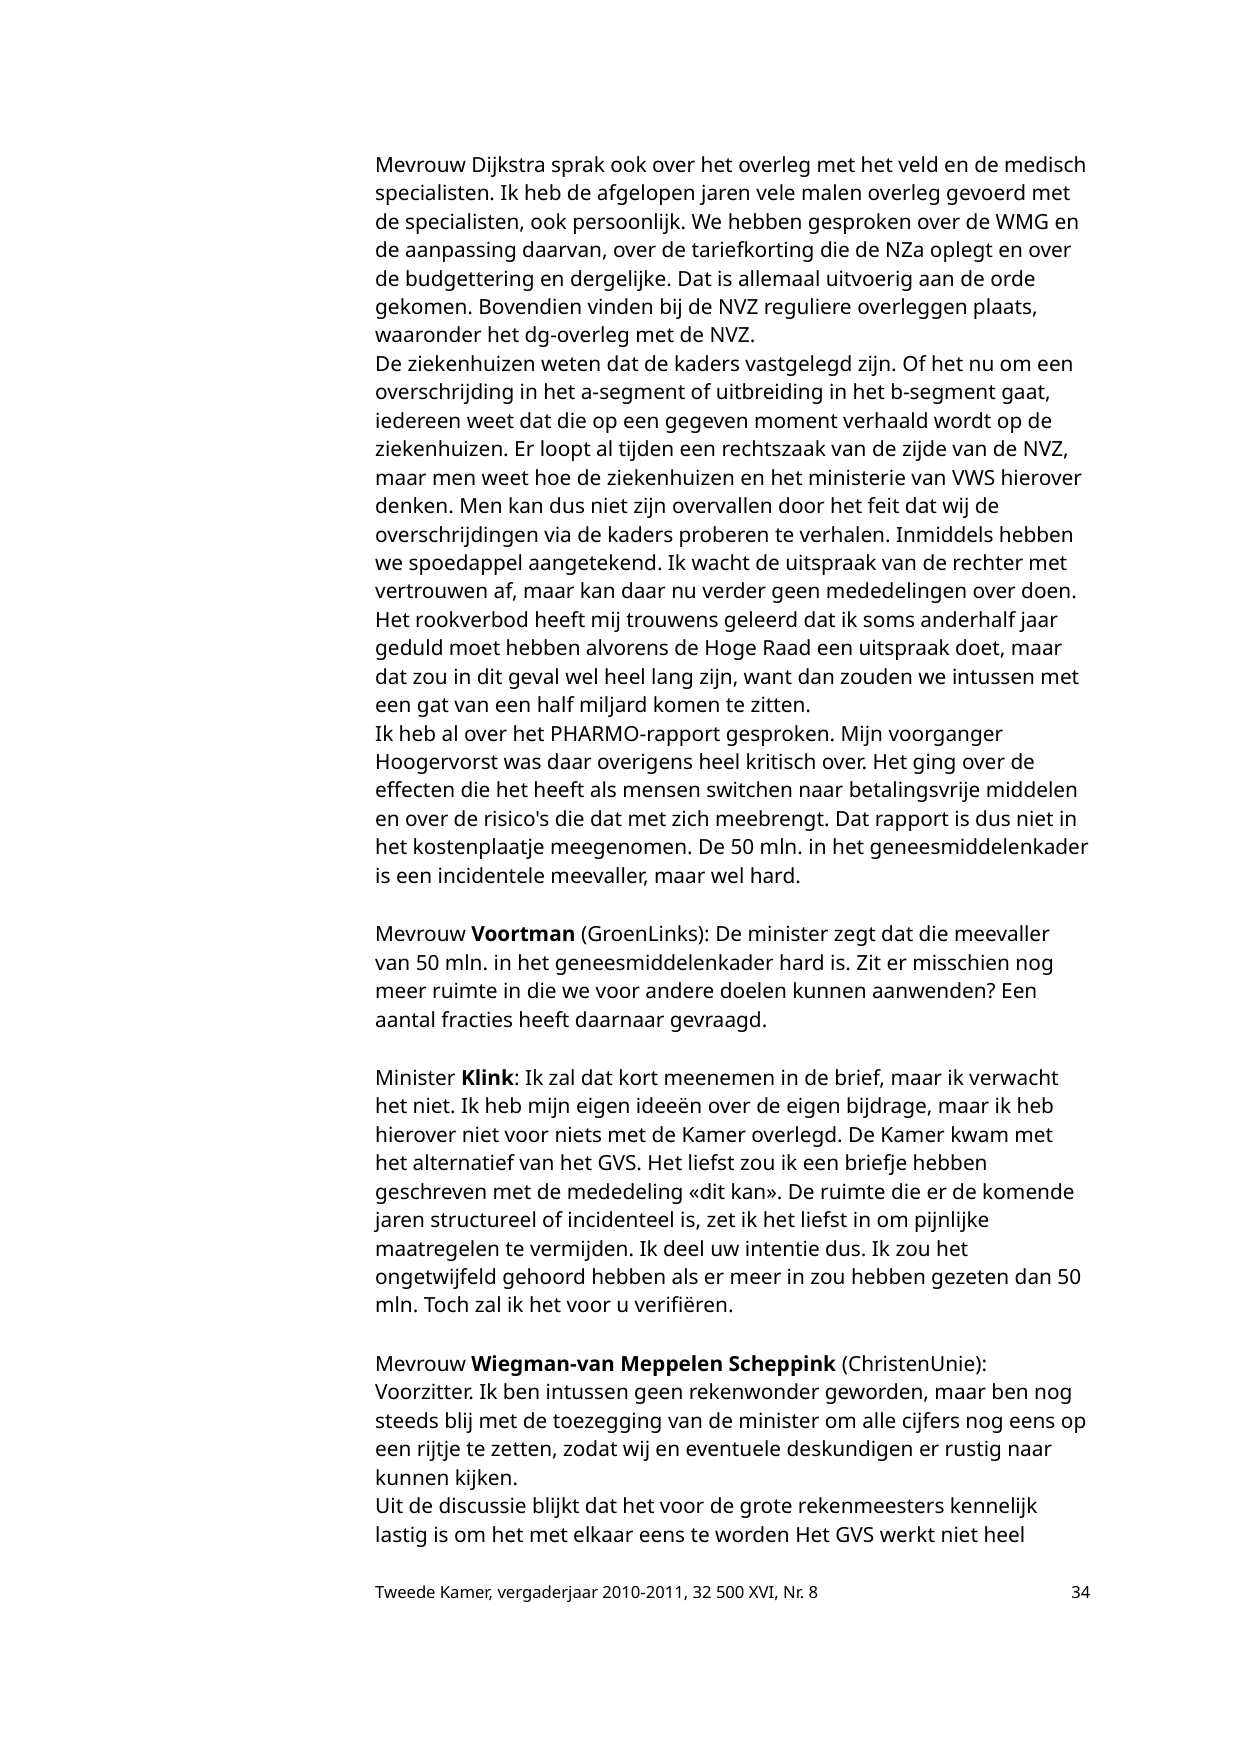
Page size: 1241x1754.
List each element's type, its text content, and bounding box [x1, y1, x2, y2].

text De ziekenhuizen weten dat de kaders vastgelegd zijn. Of het nu om een overschrijding in het a-segment of uitbreiding in het b-segment gaat, iedereen weet dat die op een gegeven moment verhaald wordt op de ziekenhuizen. Er loopt al tijden een rechtszaak van de zijde van de NVZ, maar men weet hoe de ziekenhuizen en het ministerie van VWS hierover denken. Men kan dus niet zijn overvallen door het feit dat wij de overschrijdingen via de kaders proberen te verhalen. Inmiddels hebben we spoedappel aangetekend. Ik wacht de uitspraak van de rechter met vertrouwen af, maar kan daar nu verder geen mededelingen over doen. Het rookverbod heeft mij trouwens geleerd dat ik soms anderhalf jaar geduld moet hebben alvorens de Hoge Raad een uitspraak doet, maar dat zou in dit geval wel heel lang zijn, want dan zouden we intussen met een gat van een half miljard komen te zitten. [375, 349, 1090, 719]
text Uit de discussie blijkt dat het voor de grote rekenmeesters kennelijk lastig is om het met elkaar eens te worden Het GVS werkt niet heel [375, 1491, 1090, 1548]
text Minister Klink: Ik zal dat kort meenemen in de brief, maar ik verwacht het niet. Ik heb mijn eigen ideeën over de eigen bijdrage, maar ik heb hierover niet voor niets met de Kamer overlegd. De Kamer kwam met het alternatief van het GVS. Het liefst zou ik een briefje hebben geschreven met de mededeling «dit kan». De ruimte die er de komende jaren structureel of incidenteel is, zet ik het liefst in om pijnlijke maatregelen te vermijden. Ik deel uw intentie dus. Ik zou het ongetwijfeld gehoord hebben als er meer in zou hebben gezeten dan 50 mln. Toch zal ik het voor u verifiëren. [375, 1063, 1090, 1319]
text Mevrouw Voortman (GroenLinks): De minister zegt dat die meevaller van 50 mln. in het geneesmiddelenkader hard is. Zit er misschien nog meer ruimte in die we voor andere doelen kunnen aanwenden? Een aantal fracties heeft daarnaar gevraagd. [375, 919, 1090, 1033]
text Mevrouw Wiegman-van Meppelen Scheppink (ChristenUnie): Voorzitter. Ik ben intussen geen rekenwonder geworden, maar ben nog steeds blij met de toezegging van de minister om alle cijfers nog eens op een rijtje te zetten, zodat wij en eventuele deskundigen er rustig naar kunnen kijken. [375, 1349, 1090, 1491]
text Mevrouw Dijkstra sprak ook over het overleg met het veld en de medisch specialisten. Ik heb de afgelopen jaren vele malen overleg gevoerd met de specialisten, ook persoonlijk. We hebben gesproken over de WMG en de aanpassing daarvan, over de tariefkorting die de NZa oplegt en over de budgettering en dergelijke. Dat is allemaal uitvoerig aan de orde gekomen. Bovendien vinden bij de NVZ reguliere overleggen plaats, waaronder het dg-overleg met de NVZ. [375, 150, 1090, 349]
text Ik heb al over het PHARMO-rapport gesproken. Mijn voorganger Hoogervorst was daar overigens heel kritisch over. Het ging over de effecten die het heeft als mensen switchen naar betalingsvrije middelen en over de risico's die dat met zich meebrengt. Dat rapport is dus niet in het kostenplaatje meegenomen. De 50 mln. in het geneesmiddelenkader is een incidentele meevaller, maar wel hard. [375, 719, 1090, 889]
